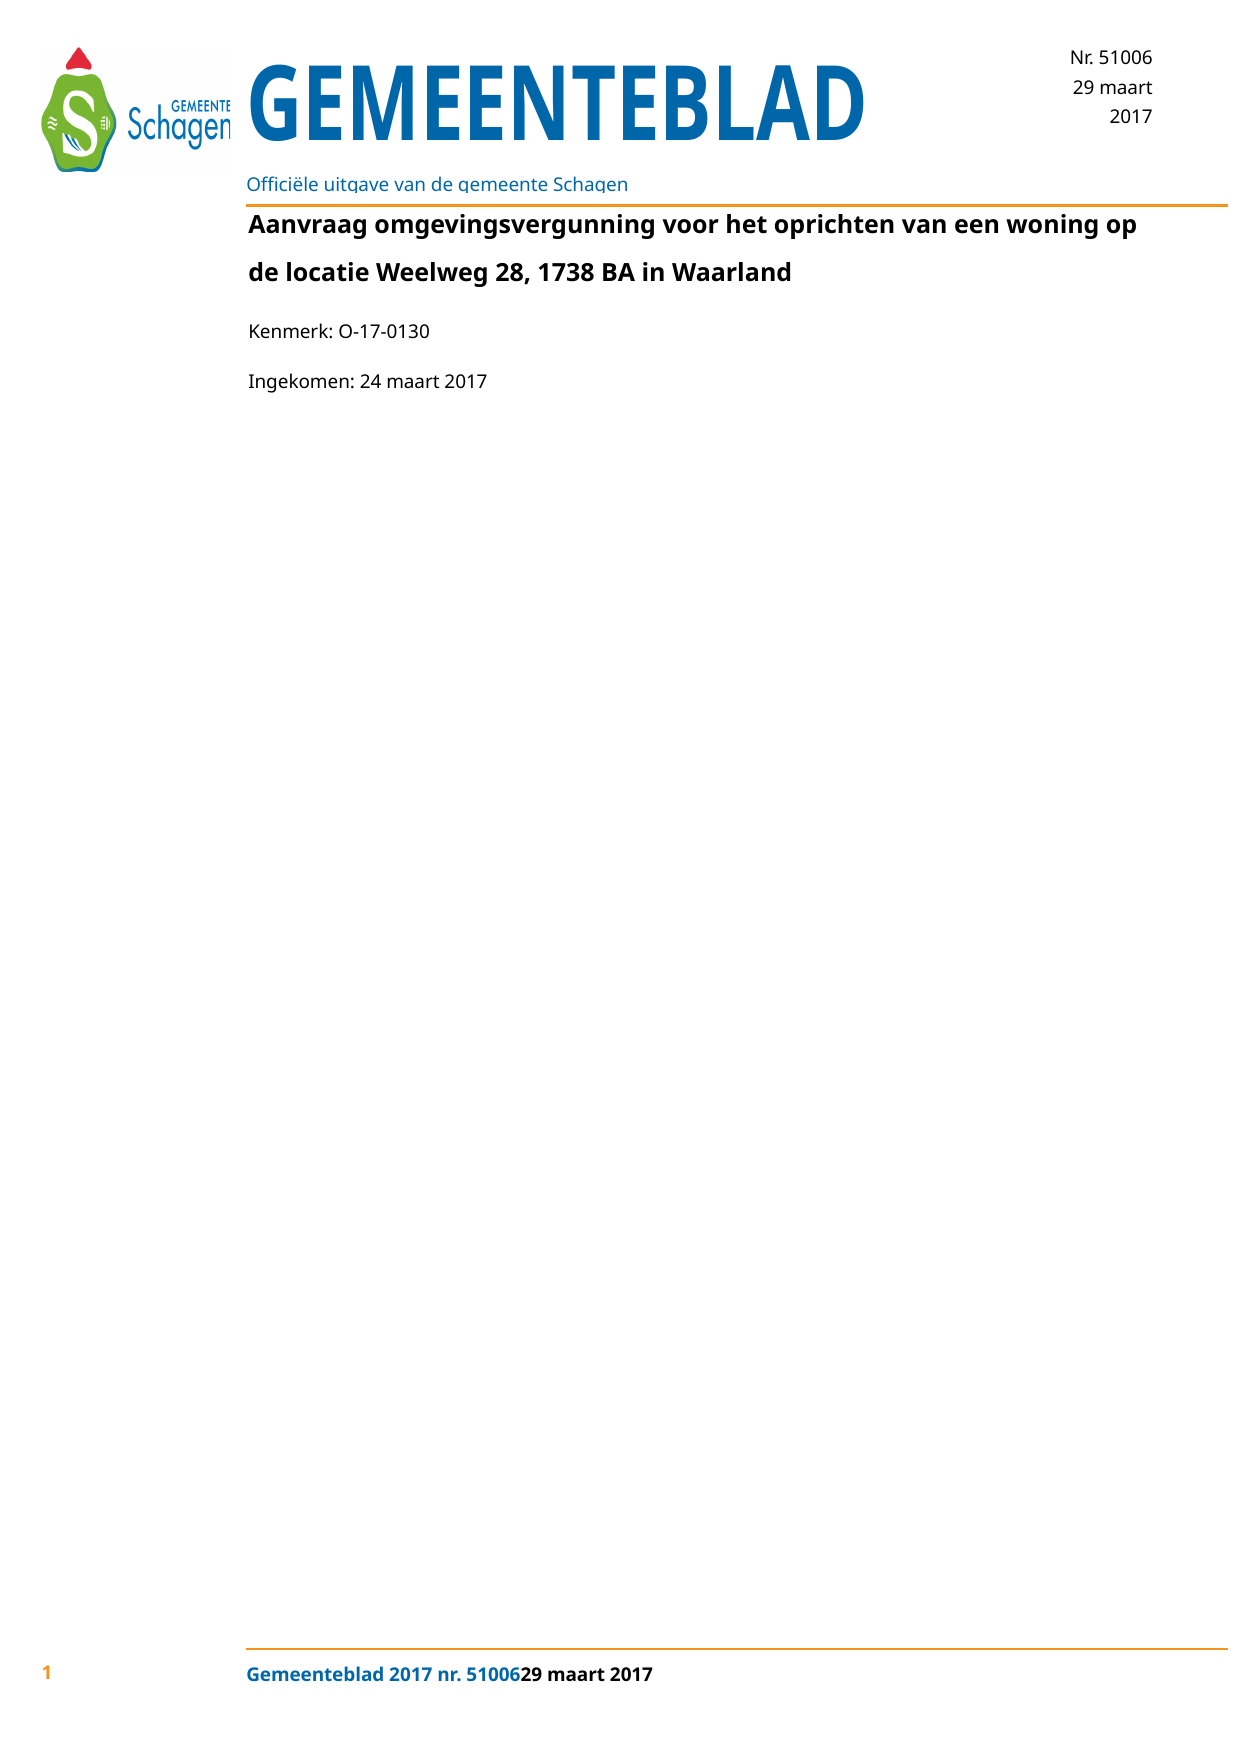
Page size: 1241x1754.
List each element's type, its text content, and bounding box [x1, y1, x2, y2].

picture [41, 47, 231, 172]
text Ingekomen: 24 maart 2017 [248, 368, 1152, 394]
text Kenmerk: O-17-0130 [248, 318, 1152, 344]
text Aanvraag omgevingsvergunning voor het oprichten van een woning op de locatie Weelweg 28, 1738 BA in Waarland [248, 207, 1152, 288]
